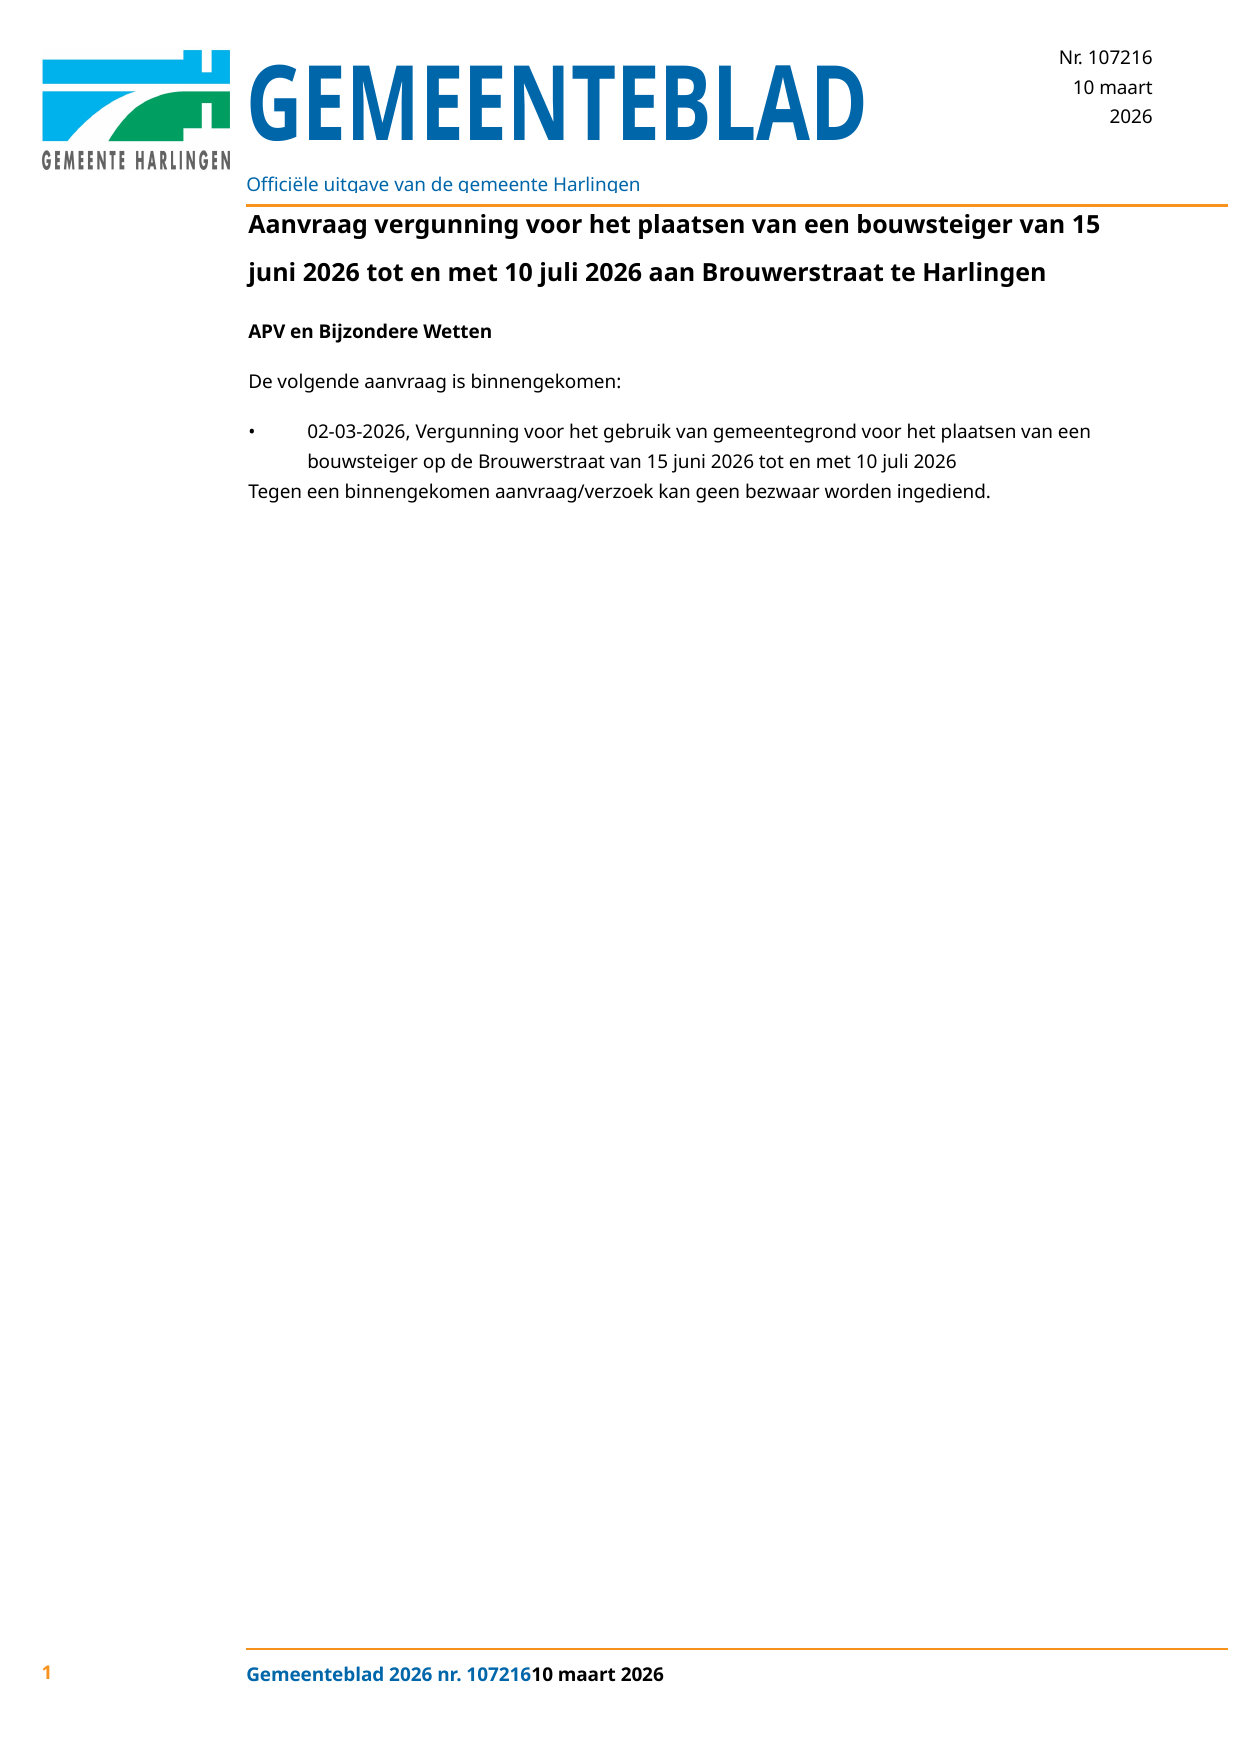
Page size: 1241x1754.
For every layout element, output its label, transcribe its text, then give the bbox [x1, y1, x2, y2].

text APV en Bijzondere Wetten [248, 318, 1152, 344]
text Aanvraag vergunning voor het plaatsen van een bouwsteiger van 15 juni 2026 tot en met 10 juli 2026 aan Brouwerstraat te Harlingen [248, 207, 1152, 288]
text De volgende aanvraag is binnengekomen: [248, 368, 1152, 394]
text Tegen een binnengekomen aanvraag/verzoek kan geen bezwaar worden ingediend. [248, 478, 1152, 504]
list 02-03-2026, Vergunning voor het gebruik van gemeentegrond voor het plaatsen van een bouwsteiger op de Brouwerstraat van 15 juni 2026 tot en met 10 juli 2026 [248, 419, 1152, 474]
picture [41, 47, 231, 172]
